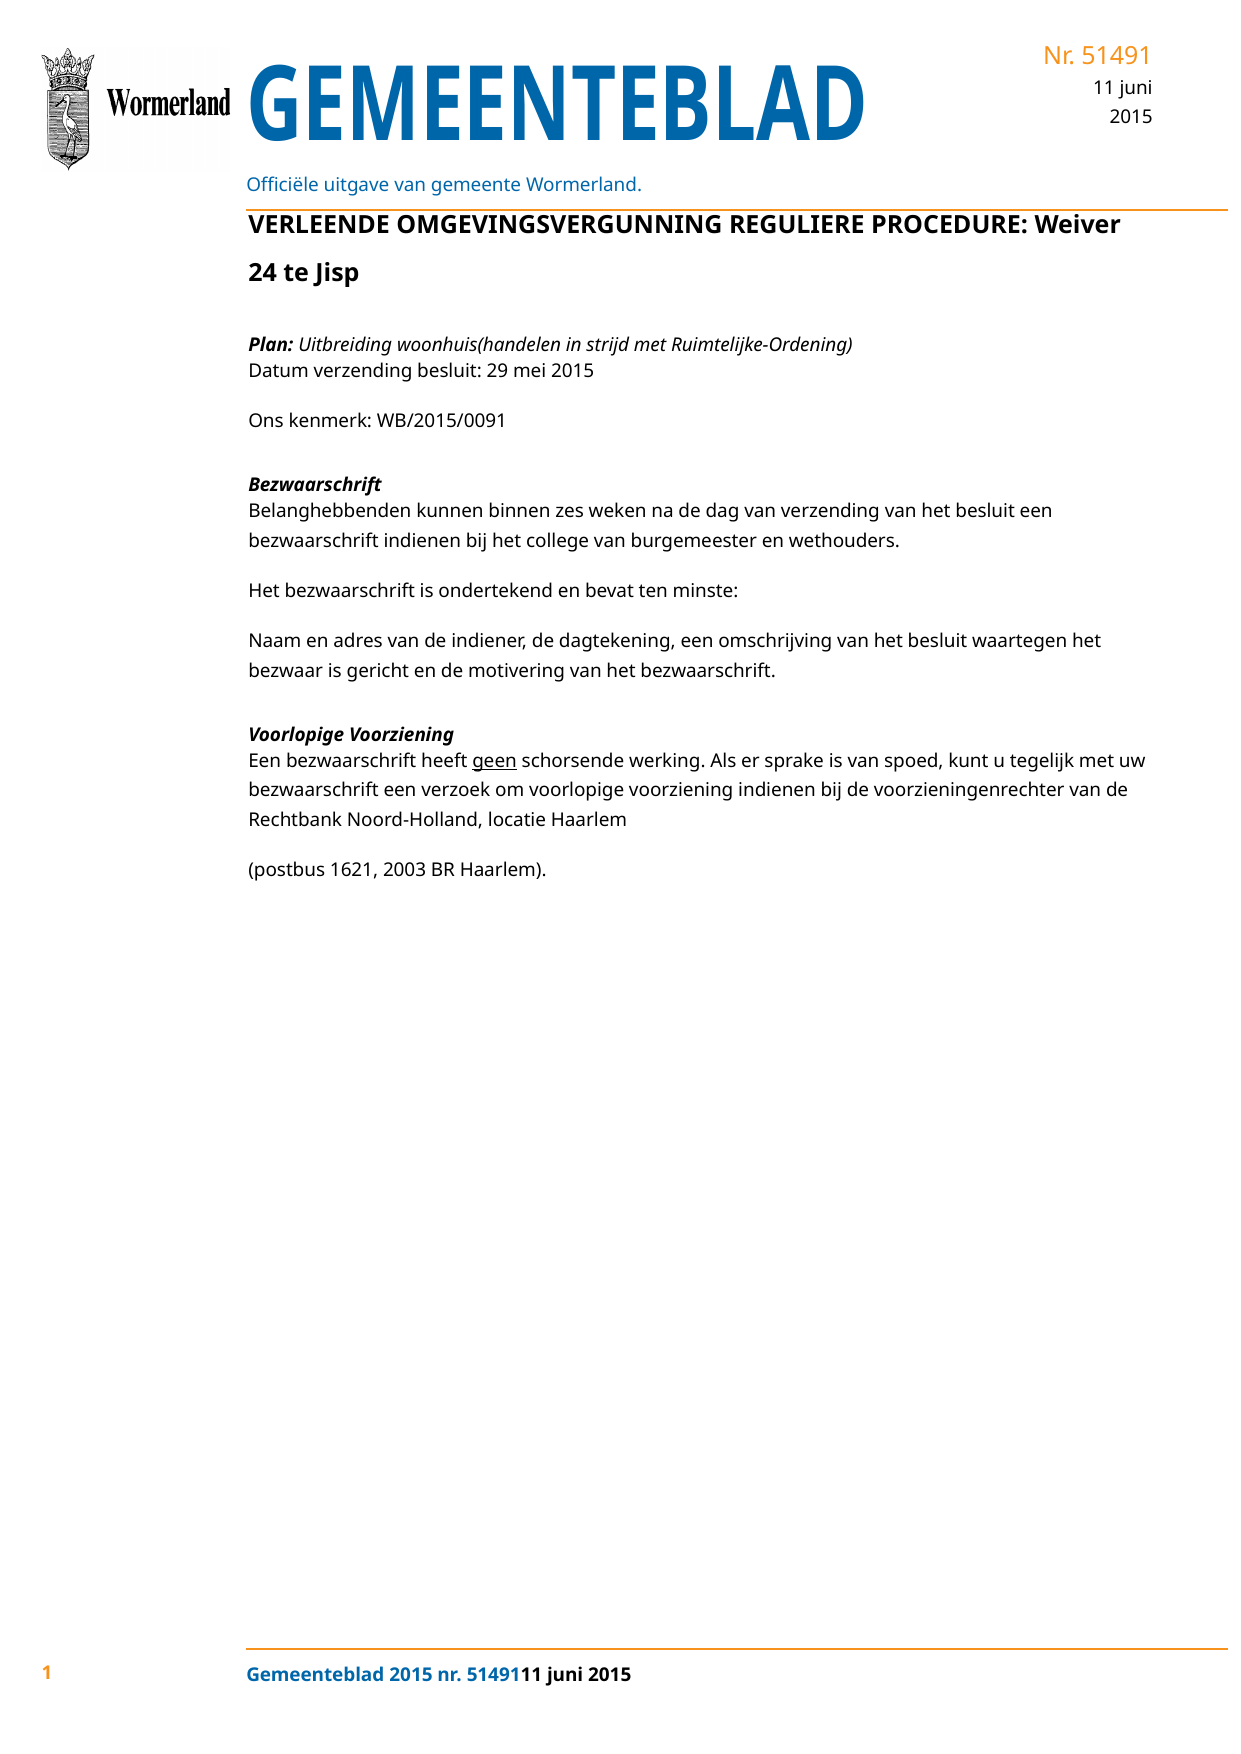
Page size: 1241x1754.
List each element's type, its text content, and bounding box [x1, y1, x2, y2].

text Datum verzending besluit: 29 mei 2015 [248, 357, 1152, 383]
picture [41, 47, 231, 172]
text (postbus 1621, 2003 BR Haarlem). [248, 857, 1152, 882]
text Ons kenmerk: WB/2015/0091 [248, 408, 1152, 433]
text Naam en adres van de indiener, de dagtekening, een omschrijving van het besluit waartegen het bezwaar is gericht en de motivering van het bezwaarschrift. [248, 628, 1152, 683]
text VERLEENDE OMGEVINGSVERGUNNING REGULIERE PROCEDURE: Weiver 24 te Jisp [248, 211, 1152, 288]
text Het bezwaarschrift is ondertekend en bevat ten minste: [248, 577, 1152, 603]
text Bezwaarschrift [248, 472, 1152, 497]
text Voorlopige Voorziening [248, 721, 1152, 747]
text Plan: Uitbreiding woonhuis(handelen in strijd met Ruimtelijke-Ordening) [248, 331, 1152, 357]
text Belanghebbenden kunnen binnen zes weken na de dag van verzending van het besluit een bezwaarschrift indienen bij het college van burgemeester en wethouders. [248, 497, 1152, 553]
text Een bezwaarschrift heeft geen schorsende werking. Als er sprake is van spoed, kunt u tegelijk met uw bezwaarschrift een verzoek om voorlopige voorziening indienen bij de voorzieningenrechter van de Rechtbank Noord-Holland, locatie Haarlem [248, 747, 1152, 832]
